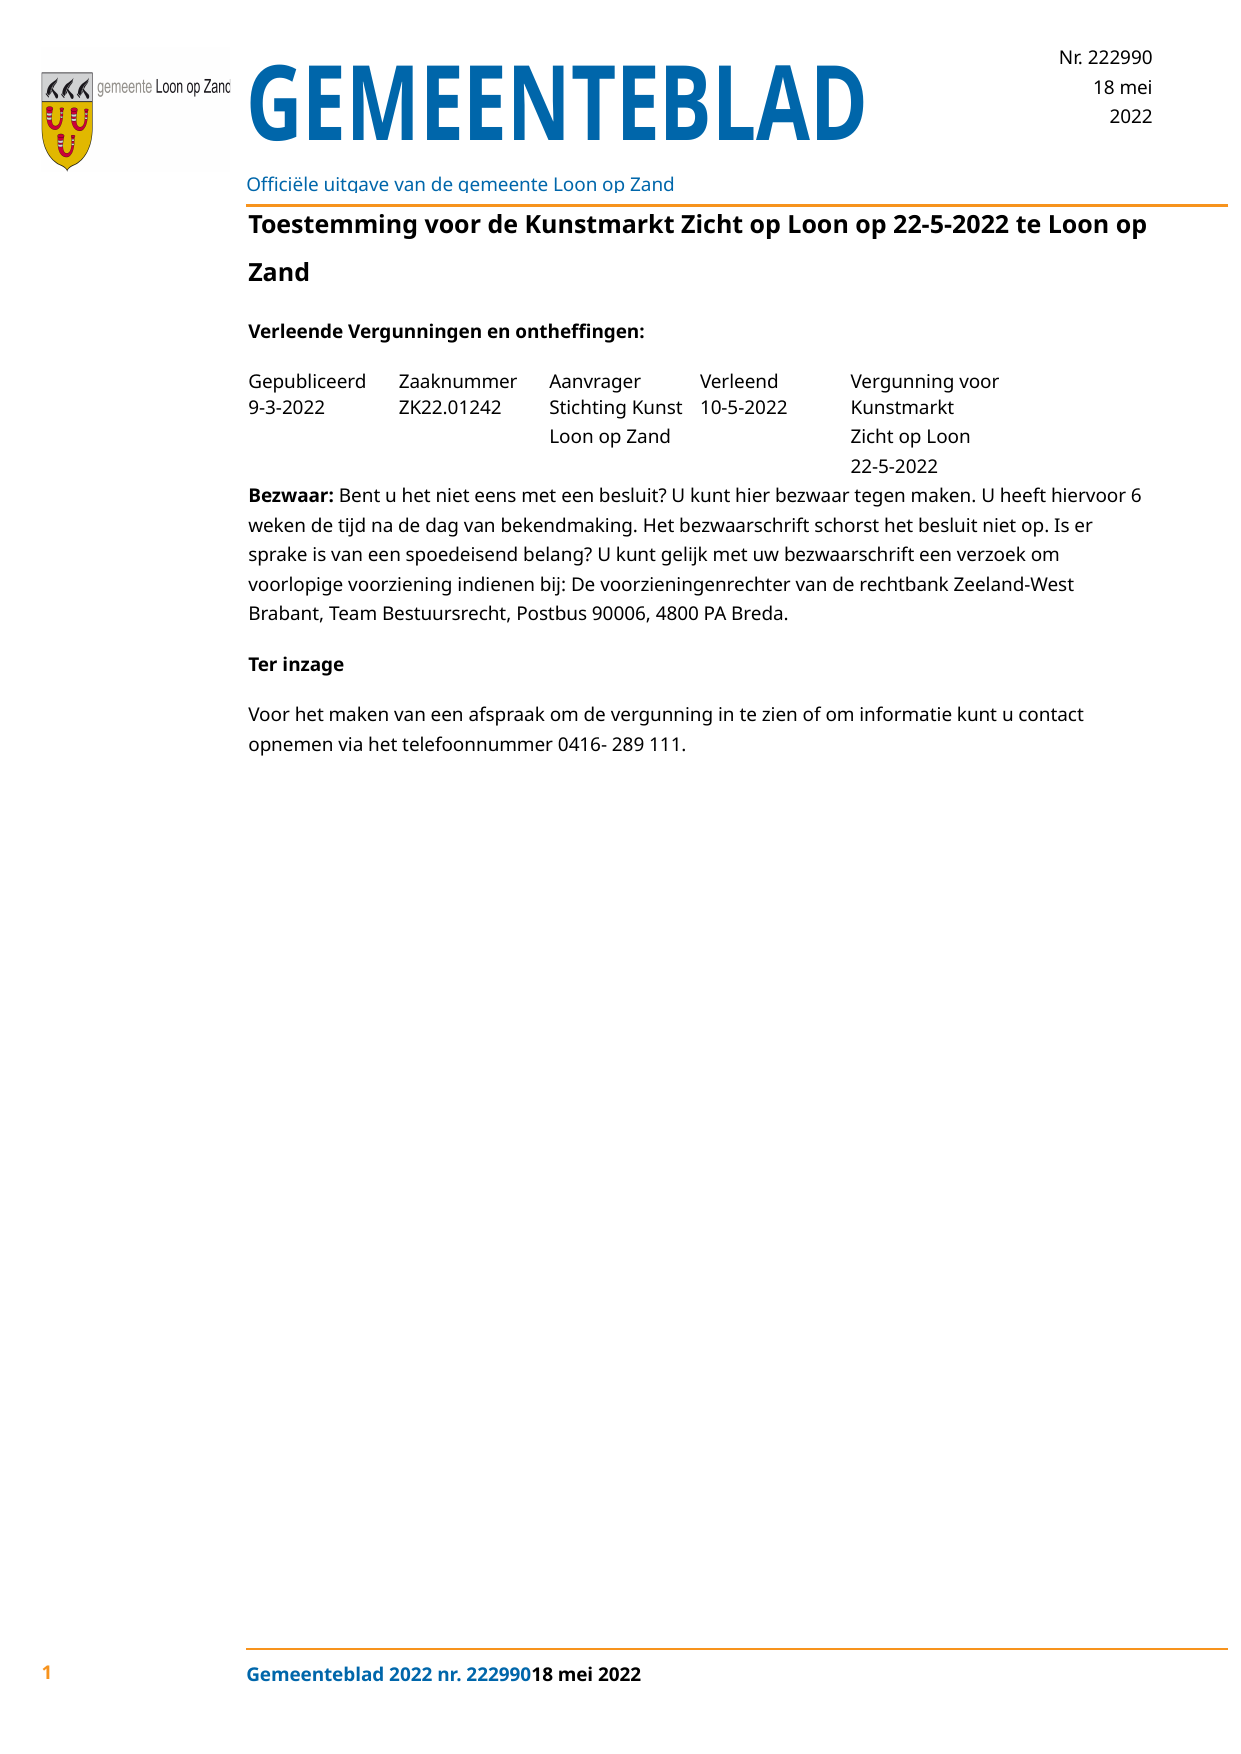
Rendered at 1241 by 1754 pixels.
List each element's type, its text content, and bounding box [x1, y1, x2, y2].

table_cell ZK22.01242 [399, 394, 549, 479]
text Bezwaar: Bent u het niet eens met een besluit? U kunt hier bezwaar tegen maken. U heeft hiervoor 6 weken de tijd na de dag van bekendmaking. Het bezwaarschrift schorst het besluit niet op. Is er sprake is van een spoedeisend belang? U kunt gelijk met uw bezwaarschrift een verzoek om voorlopige voorziening indienen bij: De voorzieningenrechter van de rechtbank Zeeland-West Brabant, Team Bestuursrecht, Postbus 90006, 4800 PA Breda. [248, 482, 1152, 626]
table_cell Stichting Kunst Loon op Zand [549, 394, 700, 479]
picture [41, 47, 231, 172]
text Toestemming voor de Kunstmarkt Zicht op Loon op 22-5-2022 te Loon op Zand [248, 207, 1152, 288]
table_header Zaaknummer [399, 369, 549, 394]
table_cell [1001, 394, 1152, 479]
table_header Aanvrager [549, 369, 700, 394]
table_header Verleend [700, 369, 850, 394]
table_cell Kunstmarkt Zicht op Loon 22-5-2022 [850, 394, 1001, 479]
text Verleende Vergunningen en ontheffingen: [248, 318, 1152, 344]
table_header Vergunning voor [850, 369, 1001, 394]
text Ter inzage [248, 651, 1152, 677]
text Voor het maken van een afspraak om de vergunning in te zien of om informatie kunt u contact opnemen via het telefoonnummer 0416- 289 111. [248, 701, 1152, 757]
table_header [1001, 369, 1152, 394]
table_cell 9-3-2022 [248, 394, 398, 479]
table_cell 10-5-2022 [700, 394, 850, 479]
table_header Gepubliceerd [248, 369, 398, 394]
